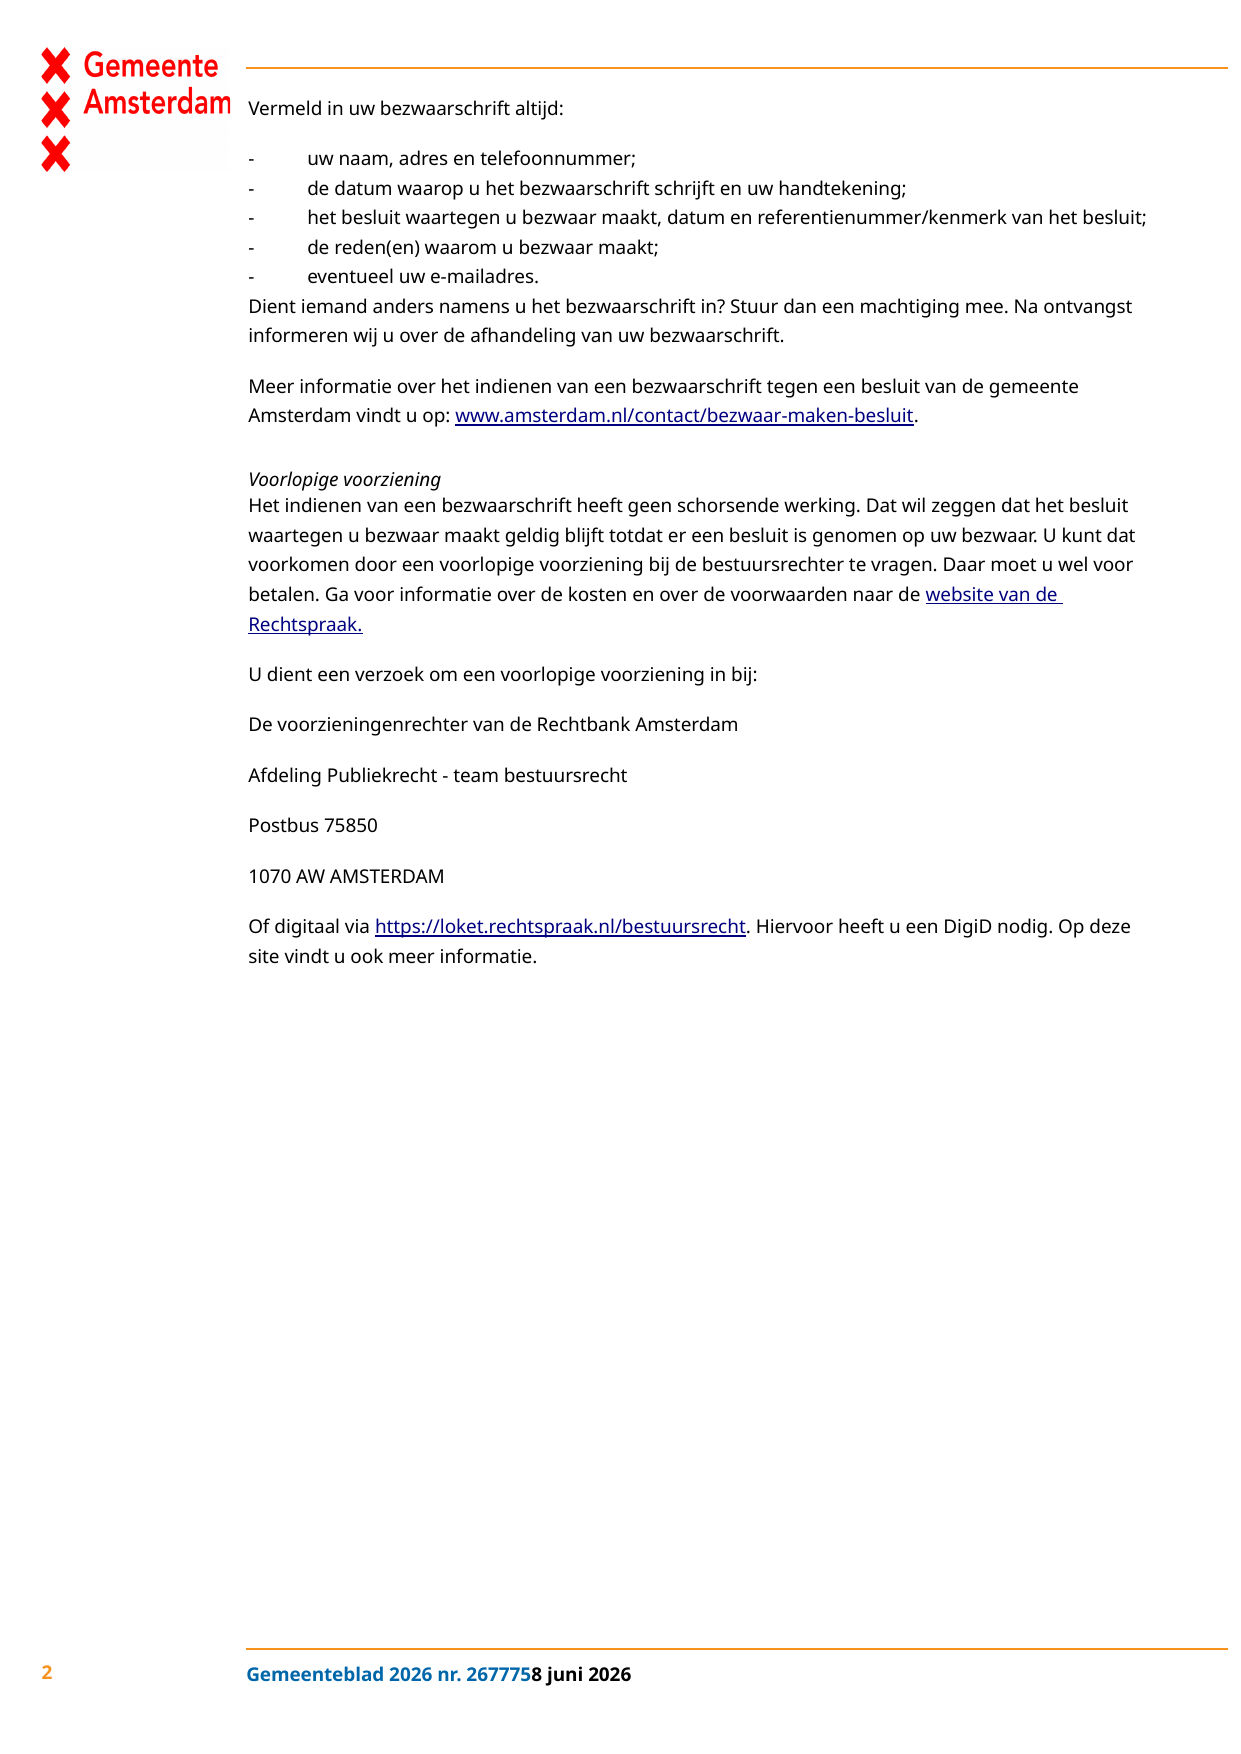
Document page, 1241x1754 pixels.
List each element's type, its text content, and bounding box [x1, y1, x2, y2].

text Het indienen van een bezwaarschrift heeft geen schorsende werking. Dat wil zeggen dat het besluit waartegen u bezwaar maakt geldig blijft totdat er een besluit is genomen op uw bezwaar. U kunt dat voorkomen door een voorlopige voorziening bij de bestuursrechter te vragen. Daar moet u wel voor betalen. Ga voor informatie over de kosten en over de voorwaarden naar de website van de Rechtspraak. [248, 492, 1152, 636]
text 1070 AW AMSTERDAM [248, 863, 1152, 888]
text Postbus 75850 [248, 812, 1152, 838]
list het besluit waartegen u bezwaar maakt, datum en referentienummer/kenmerk van het besluit; [248, 204, 1152, 230]
text Of digitaal via https://loket.rechtspraak.nl/bestuursrecht. Hiervoor heeft u een DigiD nodig. Op deze site vindt u ook meer informatie. [248, 913, 1152, 968]
text Vermeld in uw bezwaarschrift altijd: [248, 95, 1152, 121]
picture [41, 47, 231, 172]
list uw naam, adres en telefoonnummer; [248, 145, 1152, 171]
text Afdeling Publiekrecht - team bestuursrecht [248, 762, 1152, 788]
list de reden(en) waarom u bezwaar maakt; [248, 234, 1152, 260]
text Dient iemand anders namens u het bezwaarschrift in? Stuur dan een machtiging mee. Na ontvangst informeren wij u over de afhandeling van uw bezwaarschrift. [248, 293, 1152, 348]
text Voorlopige voorziening [248, 467, 1152, 492]
list eventueel uw e-mailadres. [248, 263, 1152, 289]
text De voorzieningenrechter van de Rechtbank Amsterdam [248, 712, 1152, 737]
text Meer informatie over het indienen van een bezwaarschrift tegen een besluit van de gemeente Amsterdam vindt u op: www.amsterdam.nl/contact/bezwaar-maken-besluit. [248, 373, 1152, 428]
text U dient een verzoek om een voorlopige voorziening in bij: [248, 661, 1152, 687]
list de datum waarop u het bezwaarschrift schrijft en uw handtekening; [248, 175, 1152, 201]
